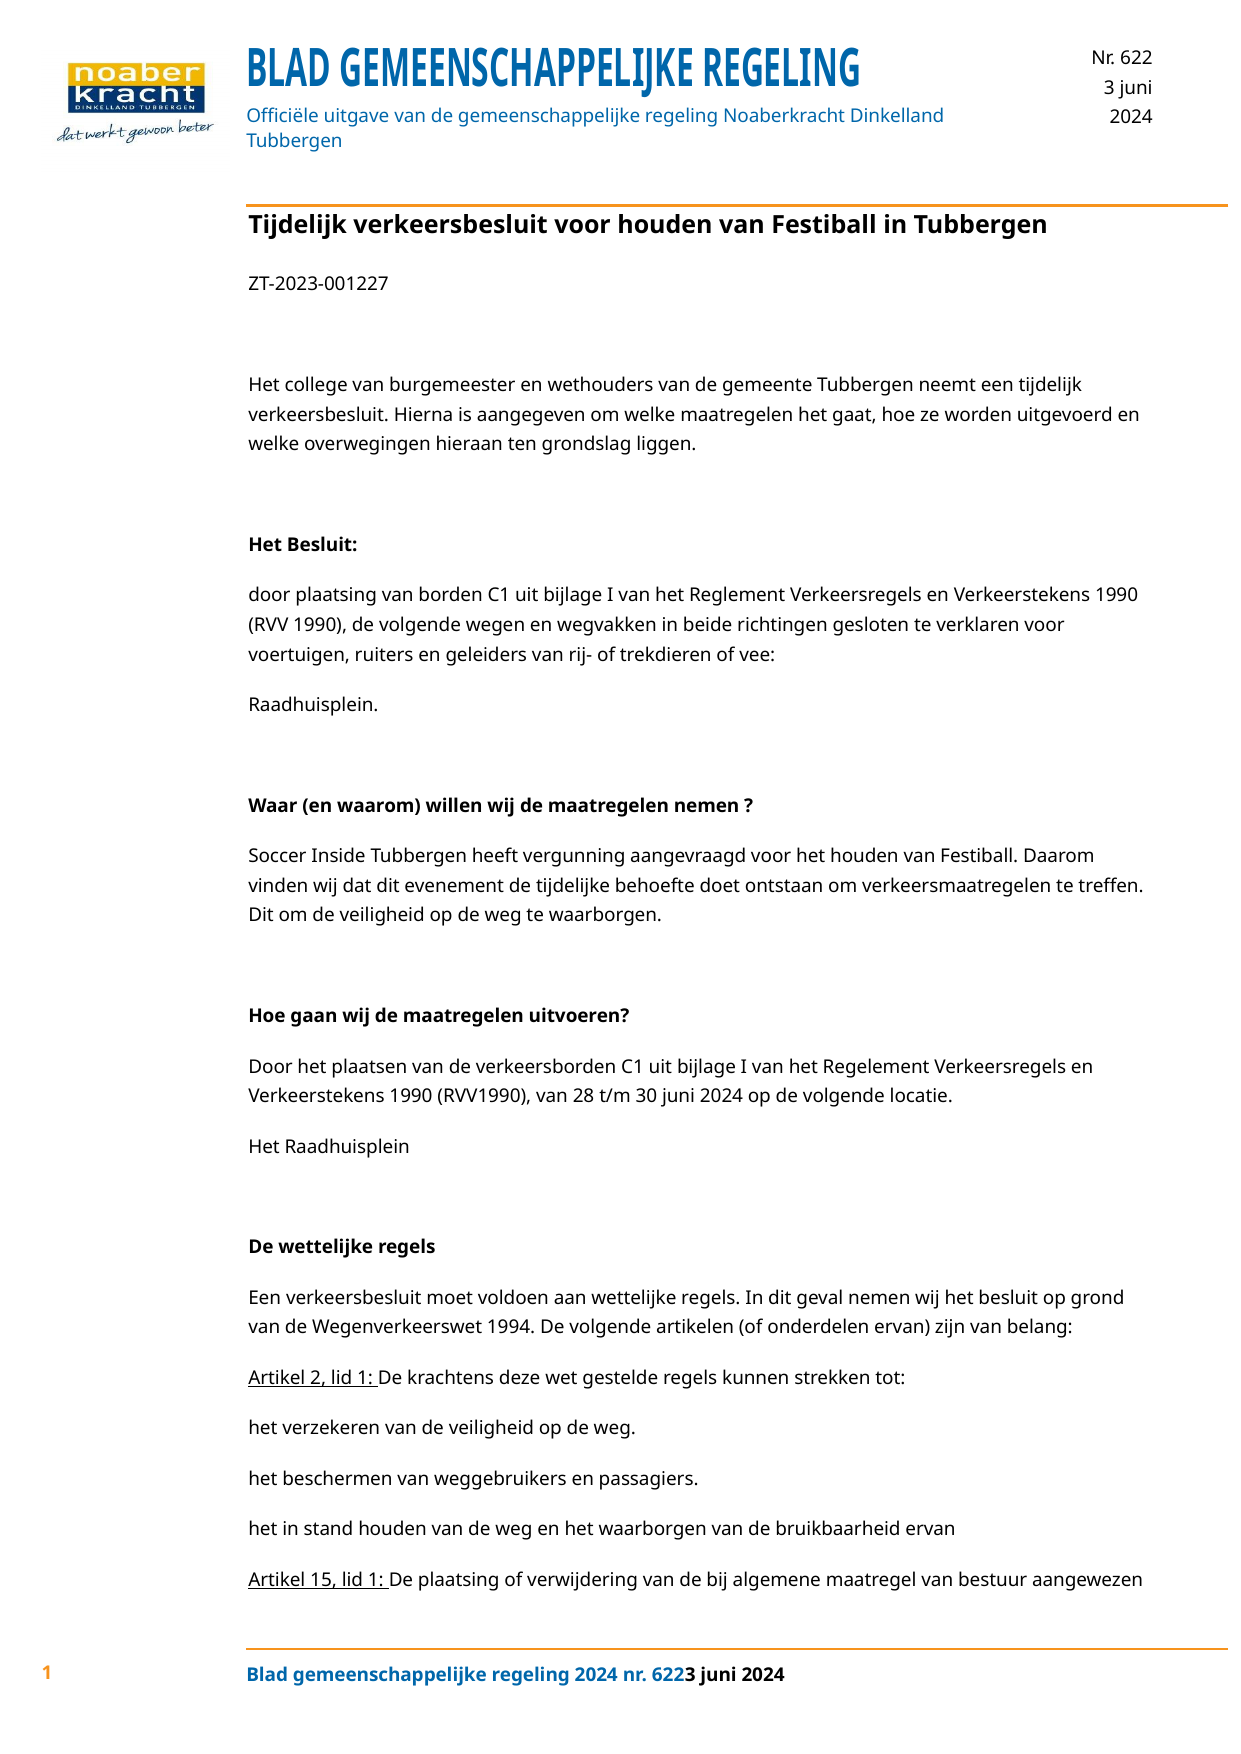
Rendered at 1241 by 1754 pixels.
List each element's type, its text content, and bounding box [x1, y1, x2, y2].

text het verzekeren van de veiligheid op de weg. [248, 1414, 1152, 1440]
picture [41, 47, 231, 172]
text door plaatsing van borden C1 uit bijlage I van het Reglement Verkeersregels en Verkeerstekens 1990 (RVV 1990), de volgende wegen en wegvakken in beide richtingen gesloten te verklaren voor voertuigen, ruiters en geleiders van rij- of trekdieren of vee: [248, 582, 1152, 666]
text Het Raadhuisplein [248, 1133, 1152, 1158]
text Het college van burgemeester en wethouders van de gemeente Tubbergen neemt een tijdelijk verkeersbesluit. Hierna is aangegeven om welke maatregelen het gaat, hoe ze worden uitgevoerd en welke overwegingen hieraan ten grondslag liggen. [248, 371, 1152, 456]
text Raadhuisplein. [248, 691, 1152, 717]
text Soccer Inside Tubbergen heeft vergunning aangevraagd voor het houden van Festiball. Daarom vinden wij dat dit evenement de tijdelijke behoefte doet ontstaan om verkeersmaatregelen te treffen. Dit om de veiligheid op de weg te waarborgen. [248, 842, 1152, 927]
text Tijdelijk verkeersbesluit voor houden van Festiball in Tubbergen [248, 207, 1152, 241]
text ZT-2023-001227 [248, 270, 1152, 296]
text Hoe gaan wij de maatregelen uitvoeren? [248, 1002, 1152, 1028]
text Artikel 2, lid 1: De krachtens deze wet gestelde regels kunnen strekken tot: [248, 1364, 1152, 1390]
text Artikel 15, lid 1: De plaatsing of verwijdering van de bij algemene maatregel van bestuur aangewezen [248, 1566, 1152, 1591]
text Het Besluit: [248, 531, 1152, 557]
text het beschermen van weggebruikers en passagiers. [248, 1465, 1152, 1491]
text Door het plaatsen van de verkeersborden C1 uit bijlage I van het Regelement Verkeersregels en Verkeerstekens 1990 (RVV1990), van 28 t/m 30 juni 2024 op de volgende locatie. [248, 1053, 1152, 1108]
text het in stand houden van de weg en het waarborgen van de bruikbaarheid ervan [248, 1515, 1152, 1541]
text Waar (en waarom) willen wij de maatregelen nemen ? [248, 792, 1152, 818]
text Een verkeersbesluit moet voldoen aan wettelijke regels. In dit geval nemen wij het besluit op grond van de Wegenverkeerswet 1994. De volgende artikelen (of onderdelen ervan) zijn van belang: [248, 1284, 1152, 1339]
text De wettelijke regels [248, 1234, 1152, 1259]
